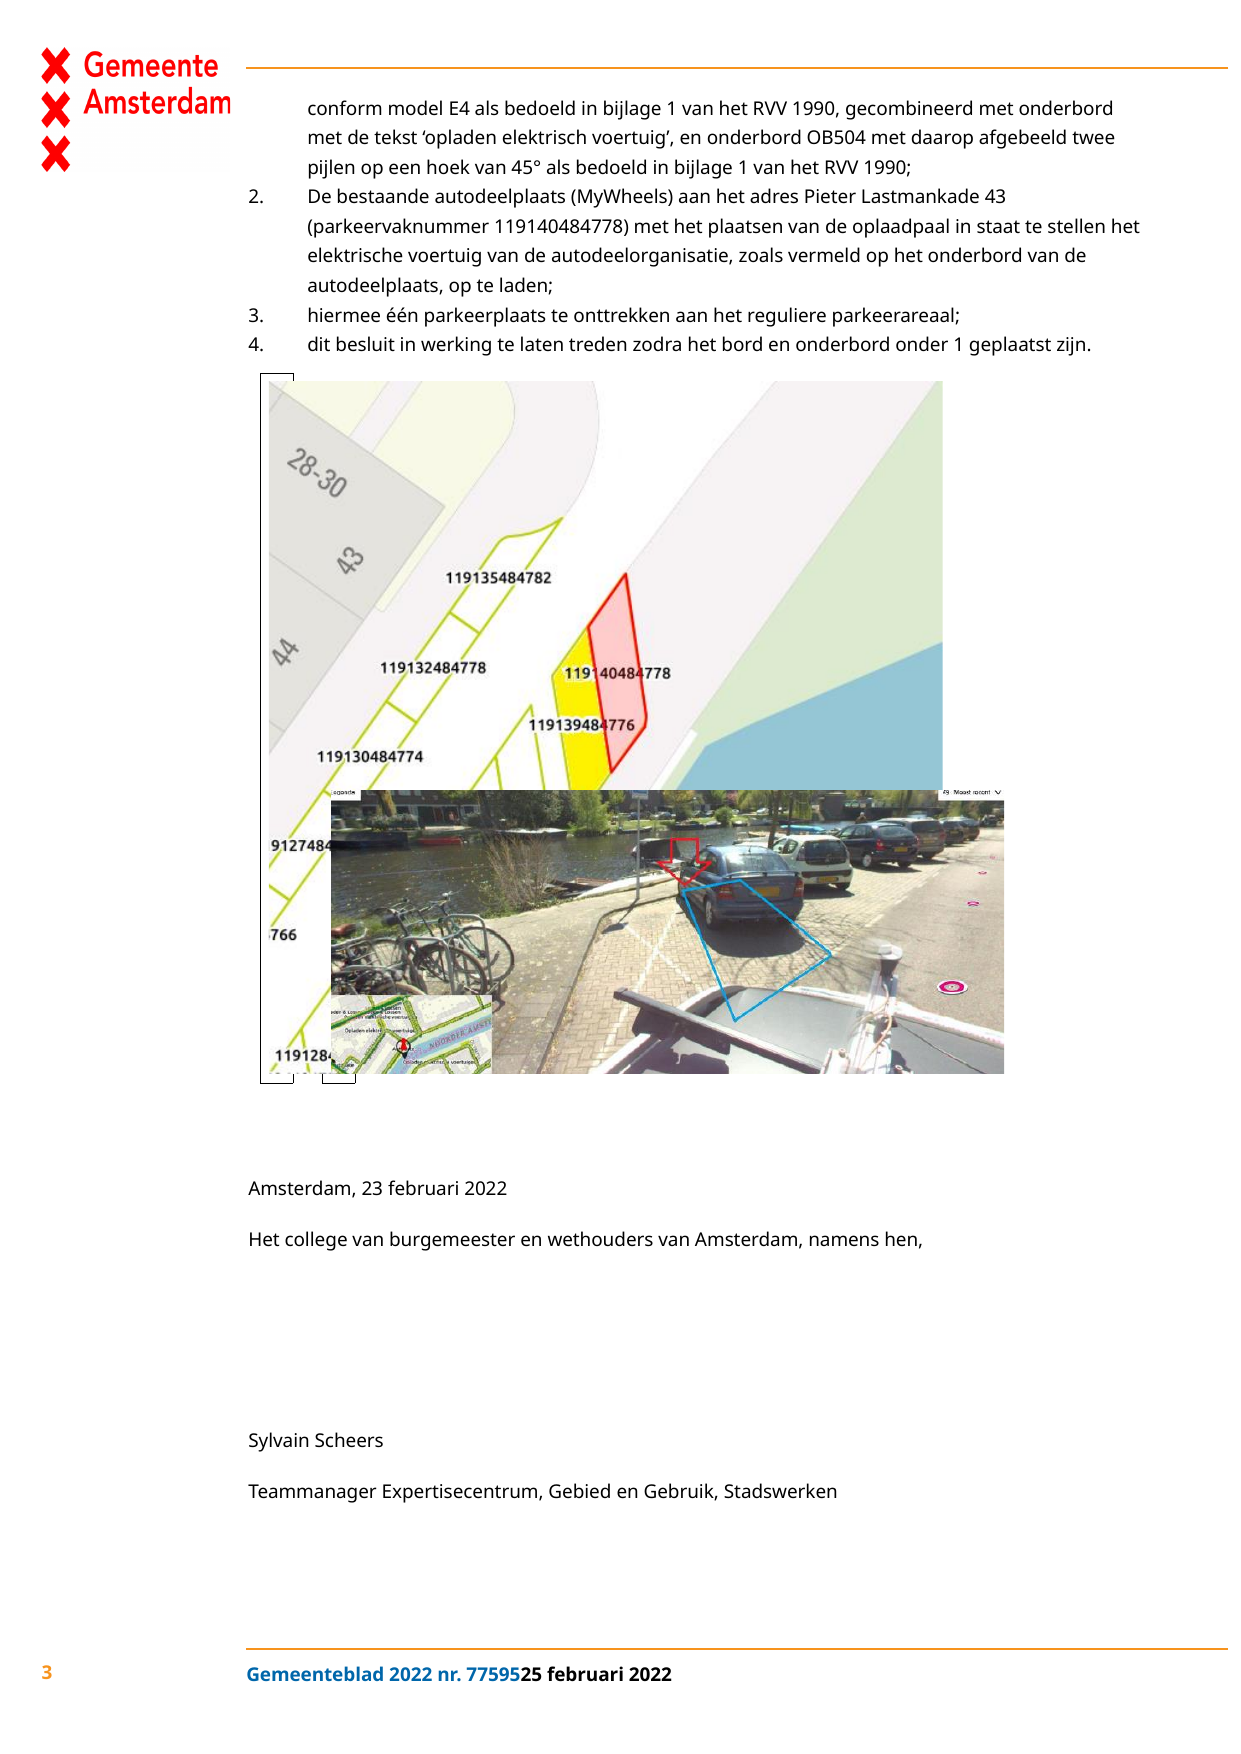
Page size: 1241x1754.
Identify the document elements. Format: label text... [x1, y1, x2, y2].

list dit besluit in werking te laten treden zodra het bord en onderbord onder 1 geplaatst zijn. [248, 331, 1152, 357]
list De bestaande autodeelplaats (MyWheels) aan het adres Pieter Lastmankade 43 (parkeervaknummer 119140484778) met het plaatsen van de oplaadpaal in staat te stellen het elektrische voertuig van de autodeelorganisatie, zoals vermeld op het onderbord van de autodeelplaats, op te laden; [248, 183, 1152, 298]
picture [268, 381, 1005, 1074]
text Het college van burgemeester en wethouders van Amsterdam, namens hen, [248, 1226, 1152, 1252]
list hiermee één parkeerplaats te onttrekken aan het reguliere parkeerareaal; [248, 302, 1152, 328]
picture [41, 47, 231, 172]
text Sylvain Scheers [248, 1428, 1152, 1453]
text Amsterdam, 23 februari 2022 [248, 1176, 1152, 1201]
list conform model E4 als bedoeld in bijlage 1 van het RVV 1990, gecombineerd met onderbord met de tekst ‘opladen elektrisch voertuig’, en onderbord OB504 met daarop afgebeeld twee pijlen op een hoek van 45° als bedoeld in bijlage 1 van het RVV 1990; [248, 95, 1152, 180]
text Teammanager Expertisecentrum, Gebied en Gebruik, Stadswerken [248, 1478, 1152, 1504]
